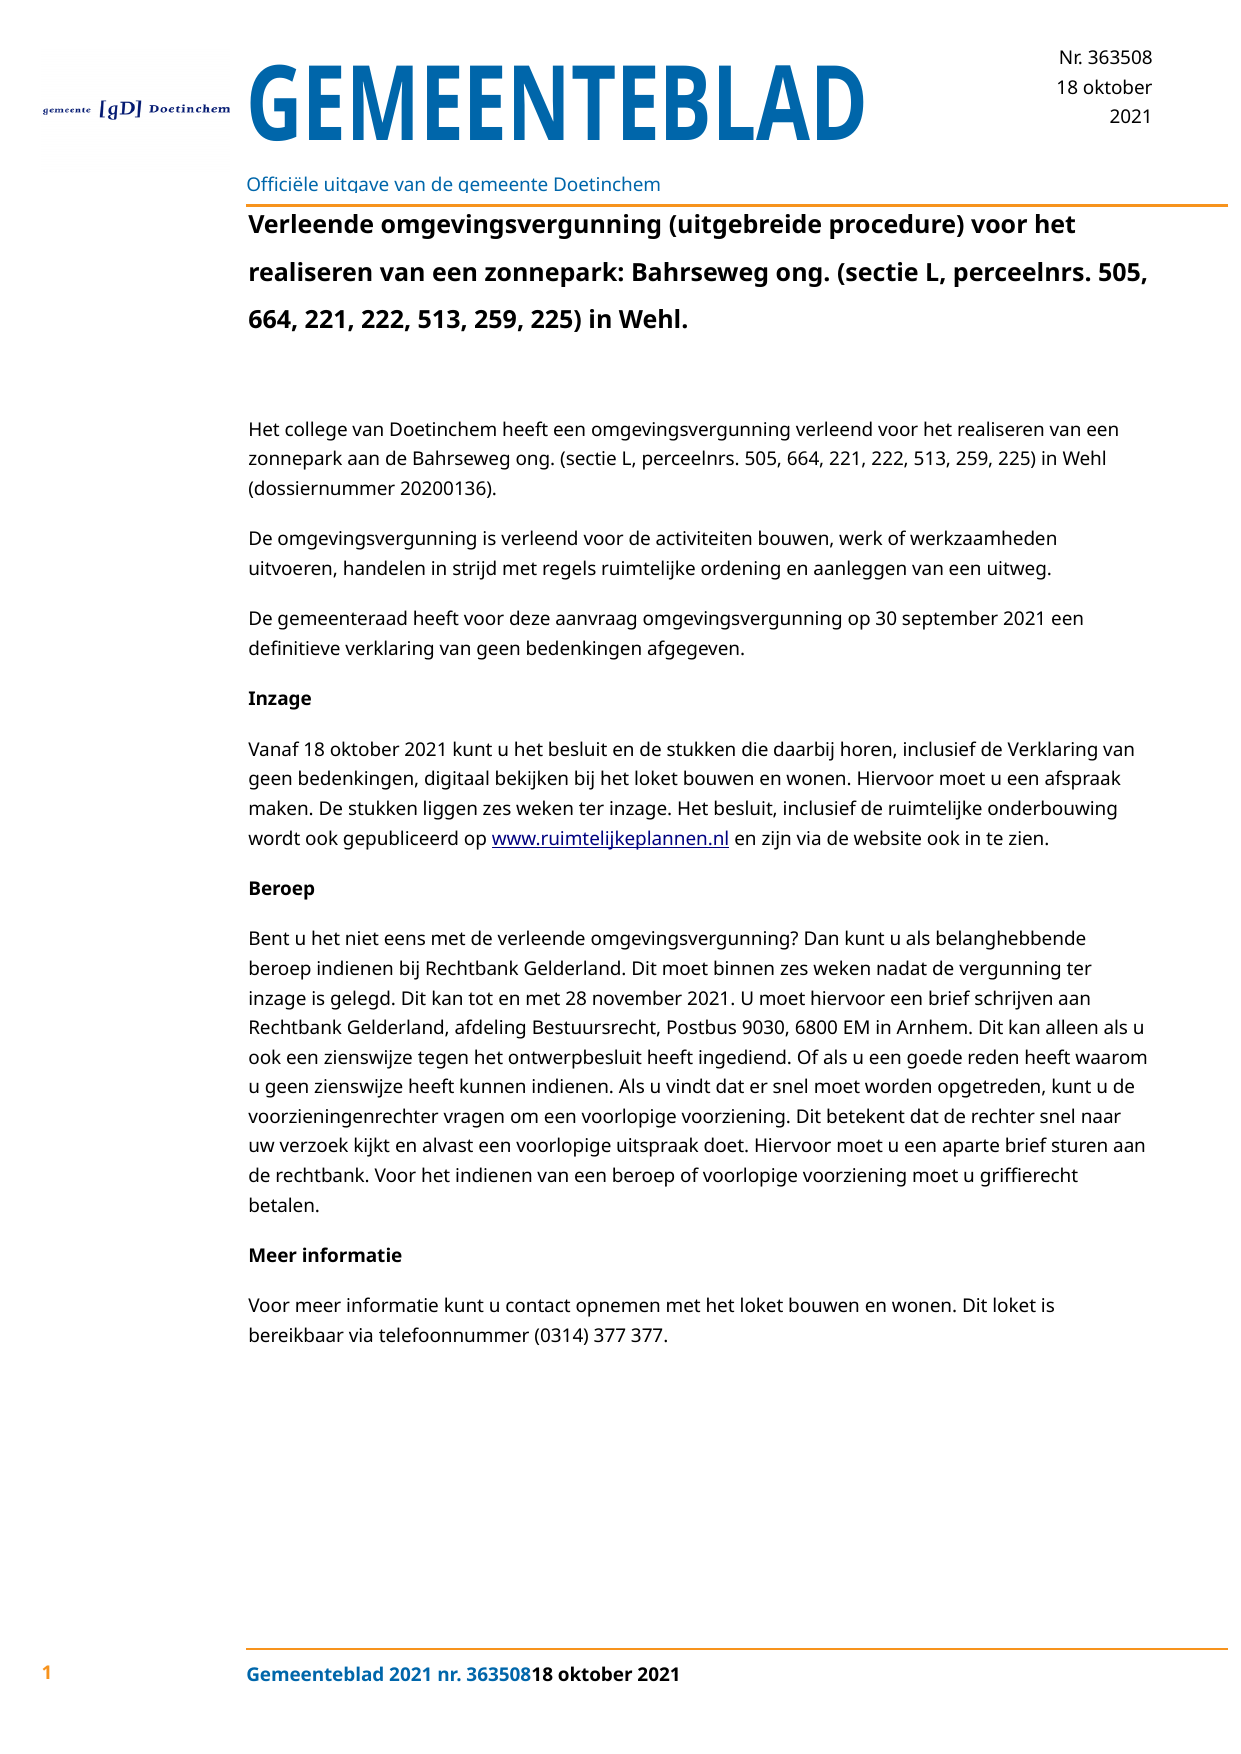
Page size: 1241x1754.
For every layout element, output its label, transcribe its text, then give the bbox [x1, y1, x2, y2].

picture [41, 47, 231, 172]
text Inzage [248, 686, 1152, 711]
text Het college van Doetinchem heeft een omgevingsvergunning verleend voor het realiseren van een zonnepark aan de Bahrseweg ong. (sectie L, perceelnrs. 505, 664, 221, 222, 513, 259, 225) in Wehl (dossiernummer 20200136). [248, 416, 1152, 501]
text Vanaf 18 oktober 2021 kunt u het besluit en de stukken die daarbij horen, inclusief de Verklaring van geen bedenkingen, digitaal bekijken bij het loket bouwen en wonen. Hiervoor moet u een afspraak maken. De stukken liggen zes weken ter inzage. Het besluit, inclusief de ruimtelijke onderbouwing wordt ook gepubliceerd op www.ruimtelijkeplannen.nl en zijn via de website ook in te zien. [248, 736, 1152, 850]
text Bent u het niet eens met de verleende omgevingsvergunning? Dan kunt u als belanghebbende beroep indienen bij Rechtbank Gelderland. Dit moet binnen zes weken nadat de vergunning ter inzage is gelegd. Dit kan tot en met 28 november 2021. U moet hiervoor een brief schrijven aan Rechtbank Gelderland, afdeling Bestuursrecht, Postbus 9030, 6800 EM in Arnhem. Dit kan alleen als u ook een zienswijze tegen het ontwerpbesluit heeft ingediend. Of als u een goede reden heeft waarom u geen zienswijze heeft kunnen indienen. Als u vindt dat er snel moet worden opgetreden, kunt u de voorzieningenrechter vragen om een voorlopige voorziening. Dit betekent dat de rechter snel naar uw verzoek kijkt en alvast een voorlopige uitspraak doet. Hiervoor moet u een aparte brief sturen aan de rechtbank. Voor het indienen van een beroep of voorlopige voorziening moet u griffierecht betalen. [248, 926, 1152, 1217]
text Beroep [248, 875, 1152, 901]
text Verleende omgevingsvergunning (uitgebreide procedure) voor het realiseren van een zonnepark: Bahrseweg ong. (sectie L, perceelnrs. 505, 664, 221, 222, 513, 259, 225) in Wehl. [248, 207, 1152, 336]
text De omgevingsvergunning is verleend voor de activiteiten bouwen, werk of werkzaamheden uitvoeren, handelen in strijd met regels ruimtelijke ordening en aanleggen van een uitweg. [248, 526, 1152, 581]
text Meer informatie [248, 1242, 1152, 1268]
text Voor meer informatie kunt u contact opnemen met het loket bouwen en wonen. Dit loket is bereikbaar via telefoonnummer (0314) 377 377. [248, 1293, 1152, 1348]
text De gemeenteraad heeft voor deze aanvraag omgevingsvergunning op 30 september 2021 een definitieve verklaring van geen bedenkingen afgegeven. [248, 606, 1152, 661]
